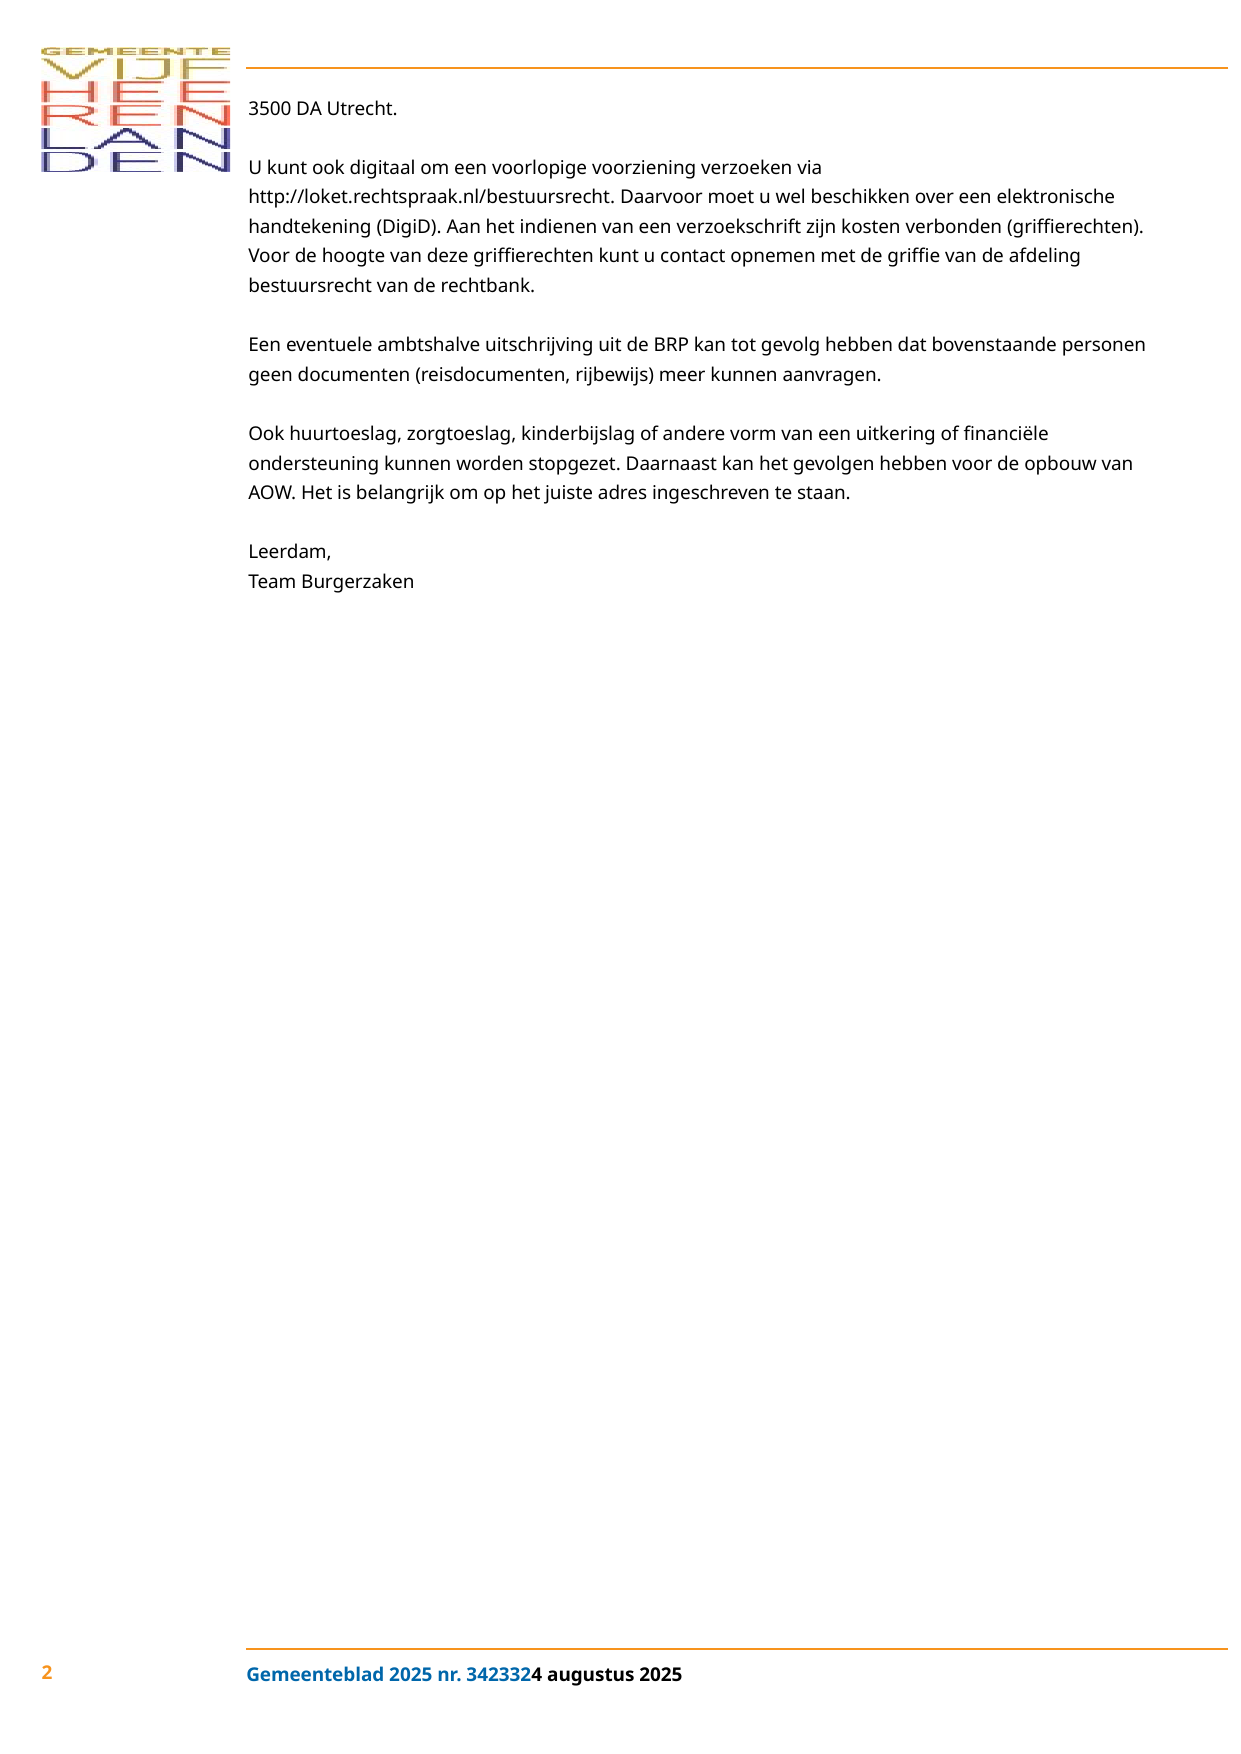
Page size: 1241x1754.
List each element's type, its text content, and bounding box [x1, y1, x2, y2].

text Een eventuele ambtshalve uitschrijving uit de BRP kan tot gevolg hebben dat bovenstaande personen geen documenten (reisdocumenten, rijbewijs) meer kunnen aanvragen. [248, 331, 1152, 387]
picture [41, 47, 231, 172]
text Team Burgerzaken [248, 568, 1152, 594]
text Leerdam, [248, 538, 1152, 564]
text 3500 DA Utrecht. [248, 95, 1152, 121]
text U kunt ook digitaal om een voorlopige voorziening verzoeken via http://loket.rechtspraak.nl/bestuursrecht. Daarvoor moet u wel beschikken over een elektronische handtekening (DigiD). Aan het indienen van een verzoekschrift zijn kosten verbonden (griffierechten). Voor de hoogte van deze griffierechten kunt u contact opnemen met de griffie van de afdeling bestuursrecht van de rechtbank. [248, 154, 1152, 298]
text Ook huurtoeslag, zorgtoeslag, kinderbijslag of andere vorm van een uitkering of financiële ondersteuning kunnen worden stopgezet. Daarnaast kan het gevolgen hebben voor de opbouw van AOW. Het is belangrijk om op het juiste adres ingeschreven te staan. [248, 420, 1152, 505]
